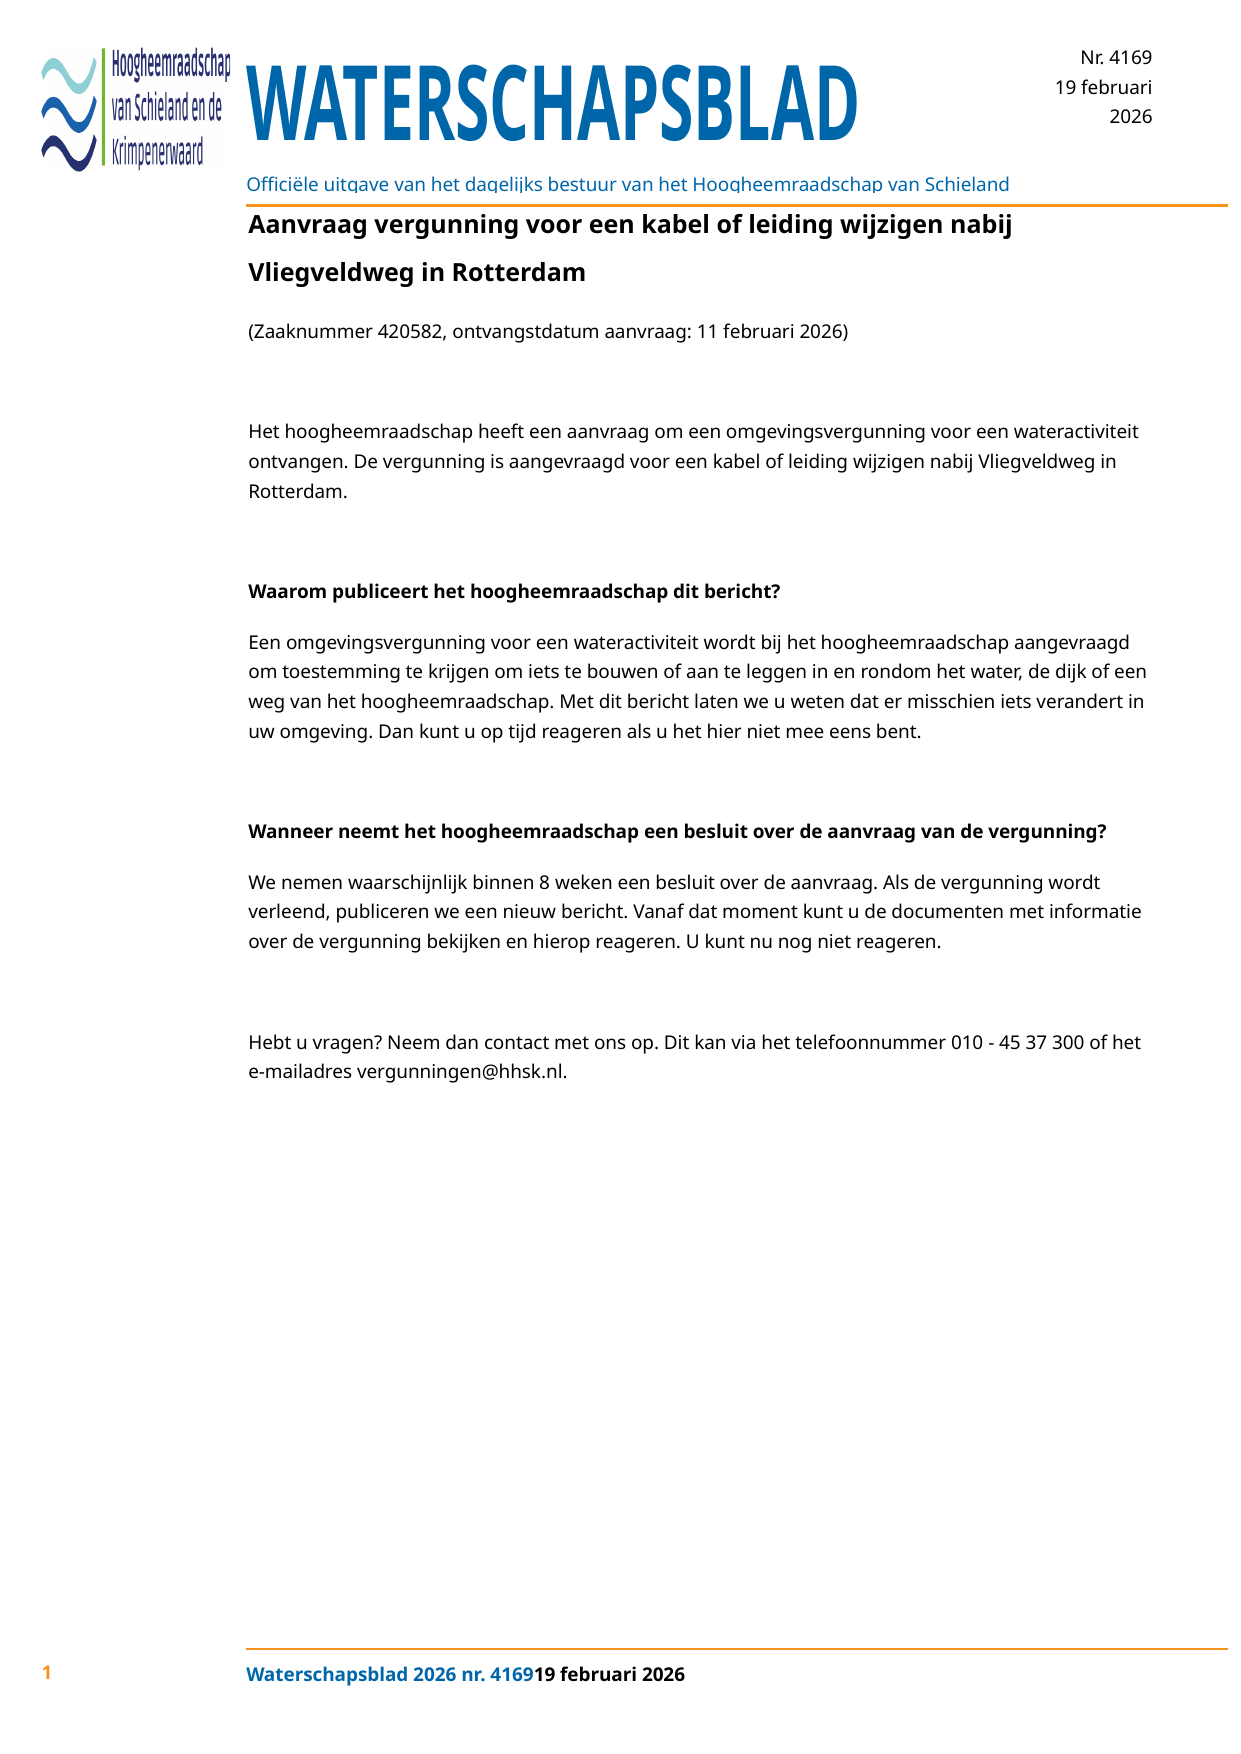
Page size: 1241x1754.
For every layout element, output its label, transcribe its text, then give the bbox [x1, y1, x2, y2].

text (Zaaknummer 420582, ontvangstdatum aanvraag: 11 februari 2026) [248, 318, 1152, 344]
text Een omgevingsvergunning voor een wateractiviteit wordt bij het hoogheemraadschap aangevraagd om toestemming te krijgen om iets te bouwen of aan te leggen in en rondom het water, de dijk of een weg van het hoogheemraadschap. Met dit bericht laten we u weten dat er misschien iets verandert in uw omgeving. Dan kunt u op tijd reageren als u het hier niet mee eens bent. [248, 629, 1152, 744]
text Aanvraag vergunning voor een kabel of leiding wijzigen nabij Vliegveldweg in Rotterdam [248, 207, 1152, 288]
text Wanneer neemt het hoogheemraadschap een besluit over de aanvraag van de vergunning? [248, 819, 1152, 844]
picture [41, 47, 231, 172]
text Het hoogheemraadschap heeft een aanvraag om een omgevingsvergunning voor een wateractiviteit ontvangen. De vergunning is aangevraagd voor een kabel of leiding wijzigen nabij Vliegveldweg in Rotterdam. [248, 419, 1152, 504]
text Hebt u vragen? Neem dan contact met ons op. Dit kan via het telefoonnummer 010 - 45 37 300 of het e-mailadres vergunningen@hhsk.nl. [248, 1029, 1152, 1084]
text We nemen waarschijnlijk binnen 8 weken een besluit over de aanvraag. Als de vergunning wordt verleend, publiceren we een nieuw bericht. Vanaf dat moment kunt u de documenten met informatie over de vergunning bekijken en hierop reageren. U kunt nu nog niet reageren. [248, 869, 1152, 954]
text Waarom publiceert het hoogheemraadschap dit bericht? [248, 579, 1152, 604]
